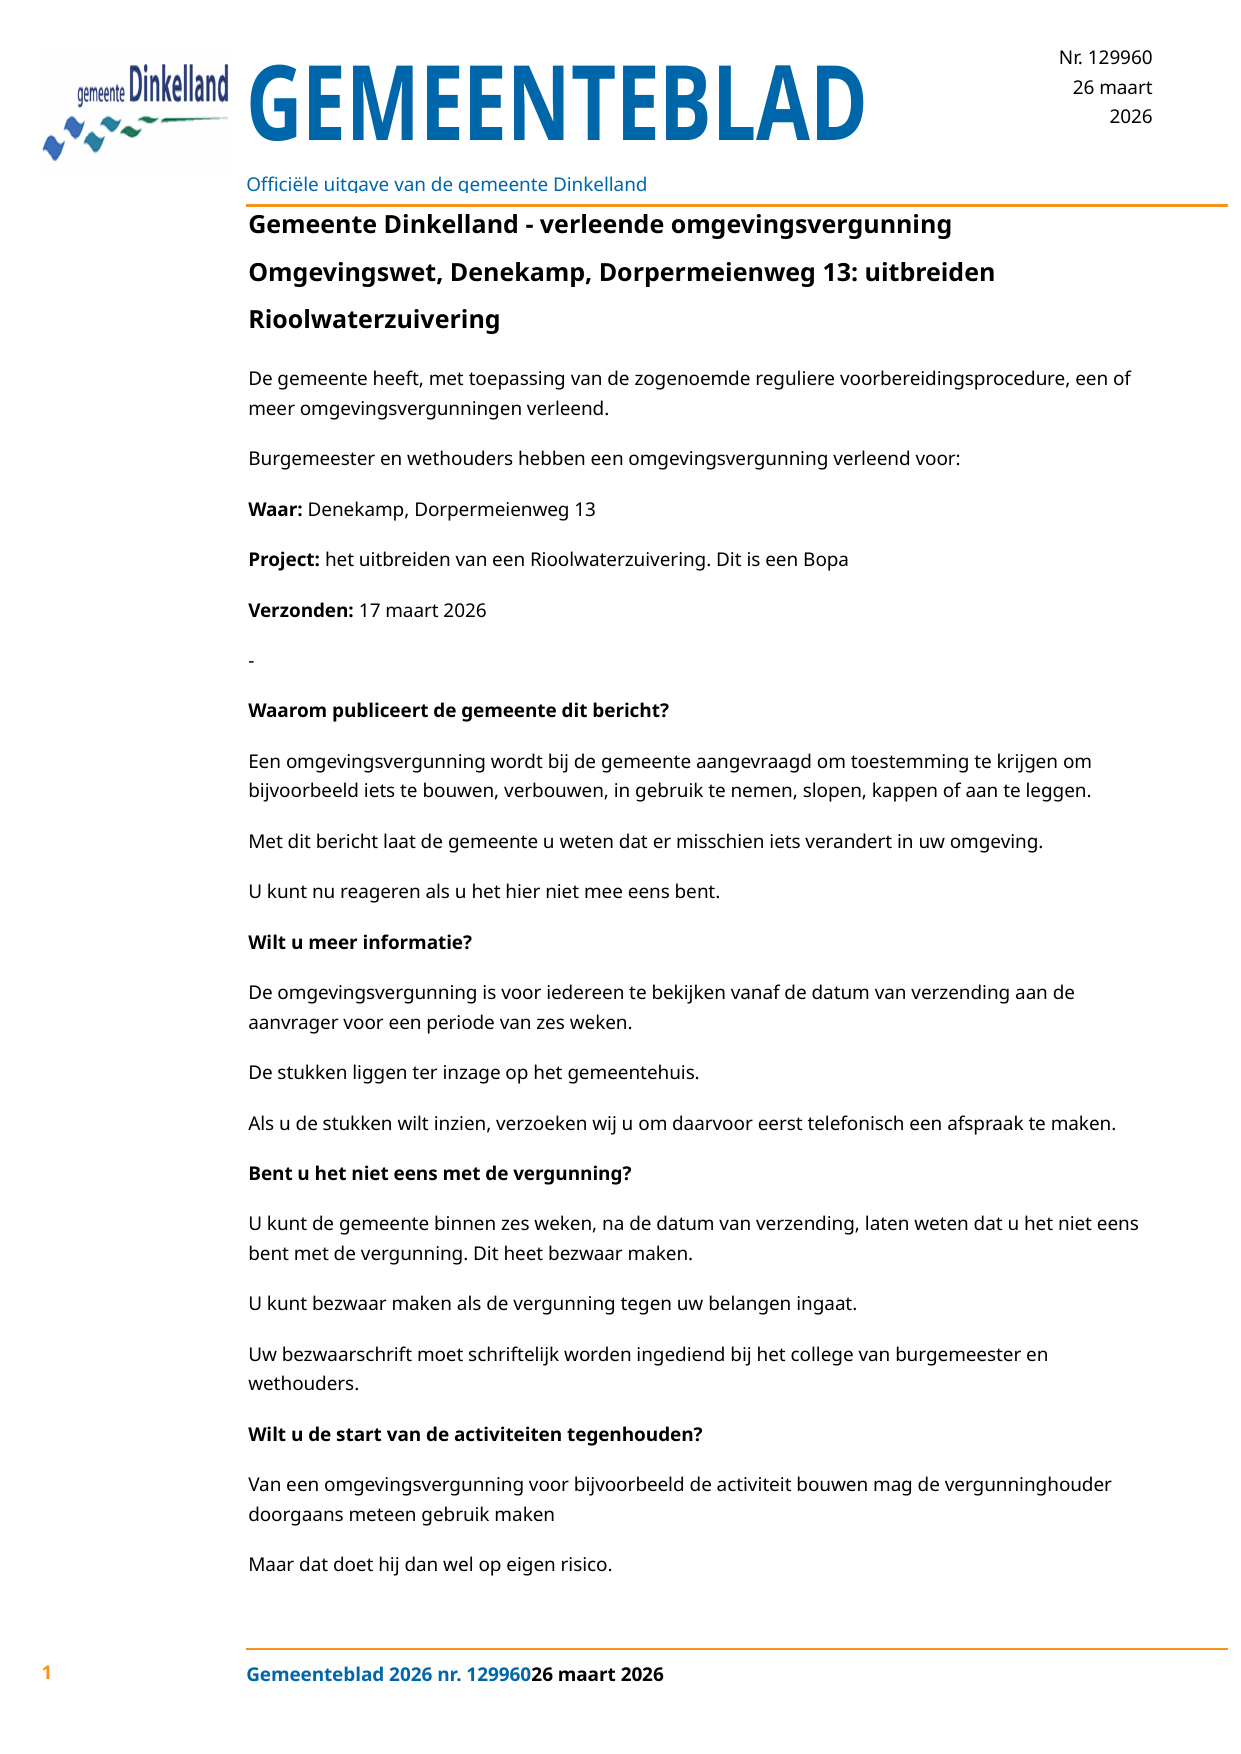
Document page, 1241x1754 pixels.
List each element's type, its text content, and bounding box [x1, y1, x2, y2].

text U kunt bezwaar maken als de vergunning tegen uw belangen ingaat. [248, 1291, 1152, 1316]
text Met dit bericht laat de gemeente u weten dat er misschien iets verandert in uw omgeving. [248, 828, 1152, 854]
text Uw bezwaarschrift moet schriftelijk worden ingediend bij het college van burgemeester en wethouders. [248, 1341, 1152, 1396]
text De omgevingsvergunning is voor iedereen te bekijken vanaf de datum van verzending aan de aanvrager voor een periode van zes weken. [248, 979, 1152, 1034]
text Wilt u de start van de activiteiten tegenhouden? [248, 1421, 1152, 1447]
text De stukken liggen ter inzage op het gemeentehuis. [248, 1059, 1152, 1085]
text Waarom publiceert de gemeente dit bericht? [248, 698, 1152, 723]
picture [41, 47, 231, 172]
text Burgemeester en wethouders hebben een omgevingsvergunning verleend voor: [248, 446, 1152, 471]
text U kunt de gemeente binnen zes weken, na de datum van verzending, laten weten dat u het niet eens bent met de vergunning. Dit heet bezwaar maken. [248, 1211, 1152, 1266]
text Project: het uitbreiden van een Rioolwaterzuivering. Dit is een Bopa [248, 546, 1152, 572]
text Gemeente Dinkelland - verleende omgevingsvergunning Omgevingswet, Denekamp, Dorpermeienweg 13: uitbreiden Rioolwaterzuivering [248, 207, 1152, 336]
text Een omgevingsvergunning wordt bij de gemeente aangevraagd om toestemming te krijgen om bijvoorbeeld iets te bouwen, verbouwen, in gebruik te nemen, slopen, kappen of aan te leggen. [248, 748, 1152, 803]
text - [248, 647, 1152, 673]
text U kunt nu reageren als u het hier niet mee eens bent. [248, 878, 1152, 904]
text Van een omgevingsvergunning voor bijvoorbeeld de activiteit bouwen mag de vergunninghouder doorgaans meteen gebruik maken [248, 1471, 1152, 1527]
text Waar: Denekamp, Dorpermeienweg 13 [248, 496, 1152, 522]
text Wilt u meer informatie? [248, 929, 1152, 954]
text Als u de stukken wilt inzien, verzoeken wij u om daarvoor eerst telefonisch een afspraak te maken. [248, 1110, 1152, 1135]
text Bent u het niet eens met de vergunning? [248, 1160, 1152, 1186]
text Maar dat doet hij dan wel op eigen risico. [248, 1551, 1152, 1577]
text Verzonden: 17 maart 2026 [248, 597, 1152, 622]
text De gemeente heeft, met toepassing van de zogenoemde reguliere voorbereidingsprocedure, een of meer omgevingsvergunningen verleend. [248, 366, 1152, 421]
